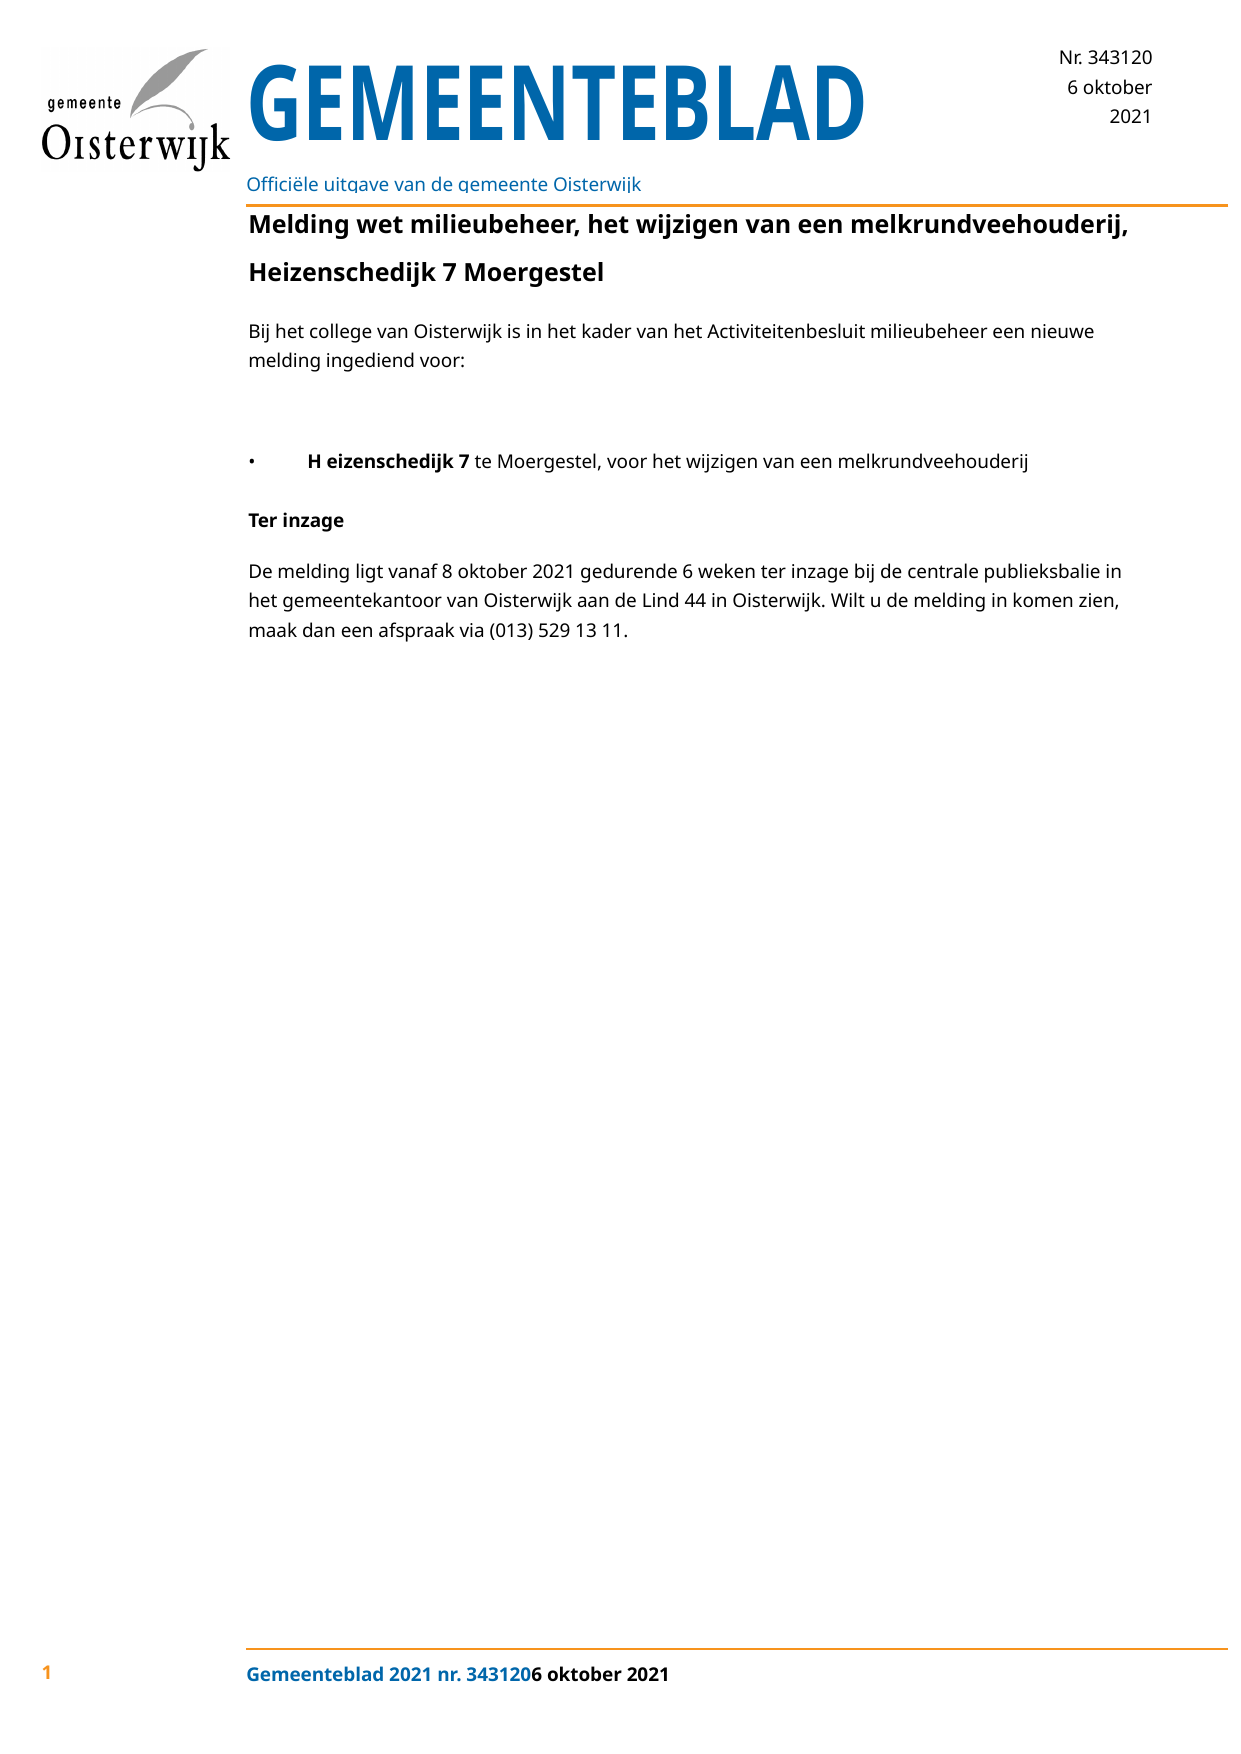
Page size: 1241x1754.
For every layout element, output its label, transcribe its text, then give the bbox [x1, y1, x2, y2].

list H eizenschedijk 7 te Moergestel, voor het wijzigen van een melkrundveehouderij [248, 448, 1152, 474]
text De melding ligt vanaf 8 oktober 2021 gedurende 6 weken ter inzage bij de centrale publieksbalie in het gemeentekantoor van Oisterwijk aan de Lind 44 in Oisterwijk. Wilt u de melding in komen zien, maak dan een afspraak via (013) 529 13 11. [248, 558, 1152, 643]
picture [41, 47, 231, 172]
text Ter inzage [248, 507, 1152, 533]
text Bij het college van Oisterwijk is in het kader van het Activiteitenbesluit milieubeheer een nieuwe melding ingediend voor: [248, 318, 1152, 373]
text Melding wet milieubeheer, het wijzigen van een melkrundveehouderij, Heizenschedijk 7 Moergestel [248, 207, 1152, 288]
